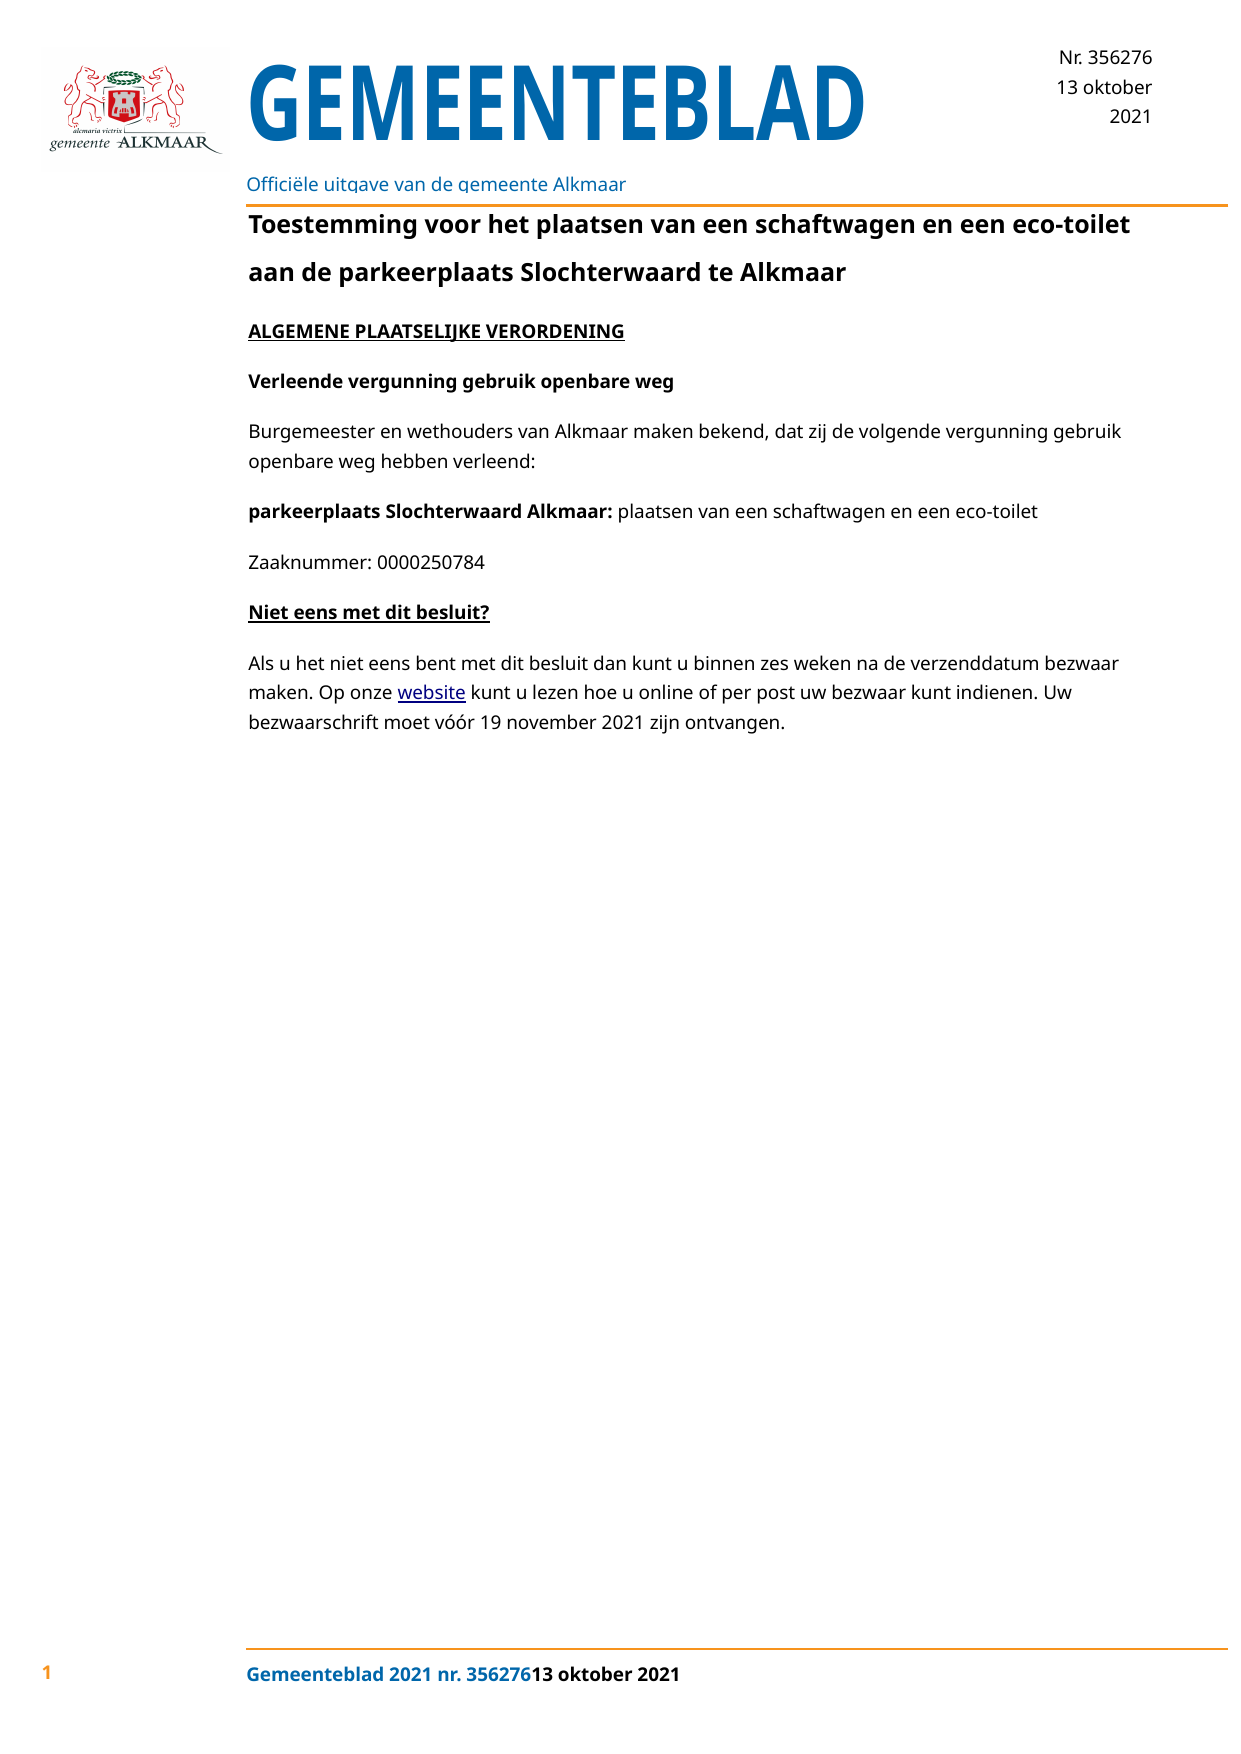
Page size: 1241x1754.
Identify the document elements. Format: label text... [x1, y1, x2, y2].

text ALGEMENE PLAATSELIJKE VERORDENING [248, 318, 1152, 344]
text Zaaknummer: 0000250784 [248, 549, 1152, 575]
picture [41, 47, 231, 172]
text Als u het niet eens bent met dit besluit dan kunt u binnen zes weken na de verzenddatum bezwaar maken. Op onze website kunt u lezen hoe u online of per post uw bezwaar kunt indienen. Uw bezwaarschrift moet vóór 19 november 2021 zijn ontvangen. [248, 650, 1152, 735]
text Burgemeester en wethouders van Alkmaar maken bekend, dat zij de volgende vergunning gebruik openbare weg hebben verleend: [248, 419, 1152, 474]
text Verleende vergunning gebruik openbare weg [248, 368, 1152, 394]
text Toestemming voor het plaatsen van een schaftwagen en een eco-toilet aan de parkeerplaats Slochterwaard te Alkmaar [248, 207, 1152, 288]
text Niet eens met dit besluit? [248, 599, 1152, 625]
text parkeerplaats Slochterwaard Alkmaar: plaatsen van een schaftwagen en een eco-toilet [248, 499, 1152, 524]
